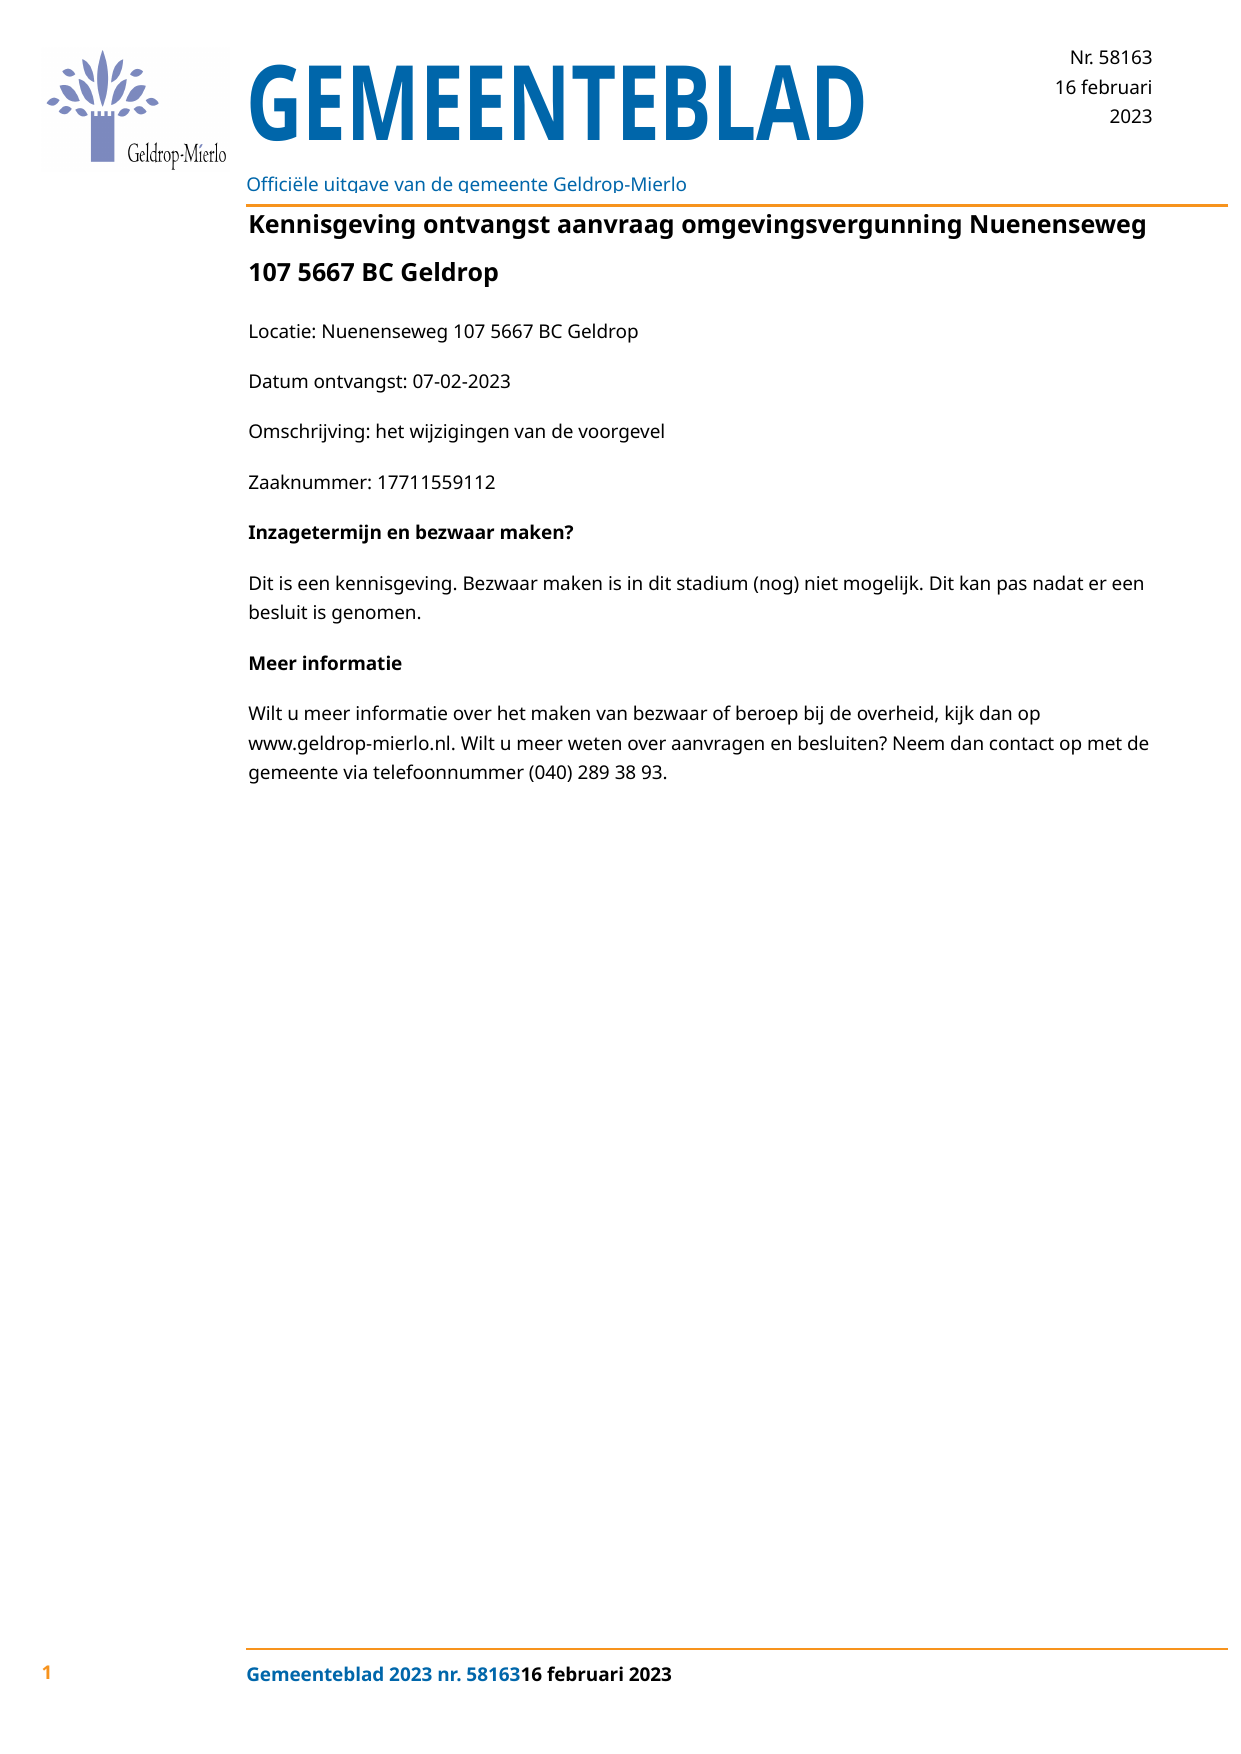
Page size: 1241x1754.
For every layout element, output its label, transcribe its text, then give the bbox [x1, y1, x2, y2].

text Dit is een kennisgeving. Bezwaar maken is in dit stadium (nog) niet mogelijk. Dit kan pas nadat er een besluit is genomen. [248, 570, 1152, 625]
text Kennisgeving ontvangst aanvraag omgevingsvergunning Nuenenseweg 107 5667 BC Geldrop [248, 207, 1152, 288]
text Locatie: Nuenenseweg 107 5667 BC Geldrop [248, 318, 1152, 344]
text Inzagetermijn en bezwaar maken? [248, 519, 1152, 545]
picture [41, 47, 231, 172]
text Wilt u meer informatie over het maken van bezwaar of beroep bij de overheid, kijk dan op www.geldrop-mierlo.nl. Wilt u meer weten over aanvragen en besluiten? Neem dan contact op met de gemeente via telefoonnummer (040) 289 38 93. [248, 700, 1152, 785]
text Zaaknummer: 17711559112 [248, 469, 1152, 495]
text Meer informatie [248, 650, 1152, 676]
text Datum ontvangst: 07-02-2023 [248, 368, 1152, 394]
text Omschrijving: het wijzigingen van de voorgevel [248, 419, 1152, 444]
